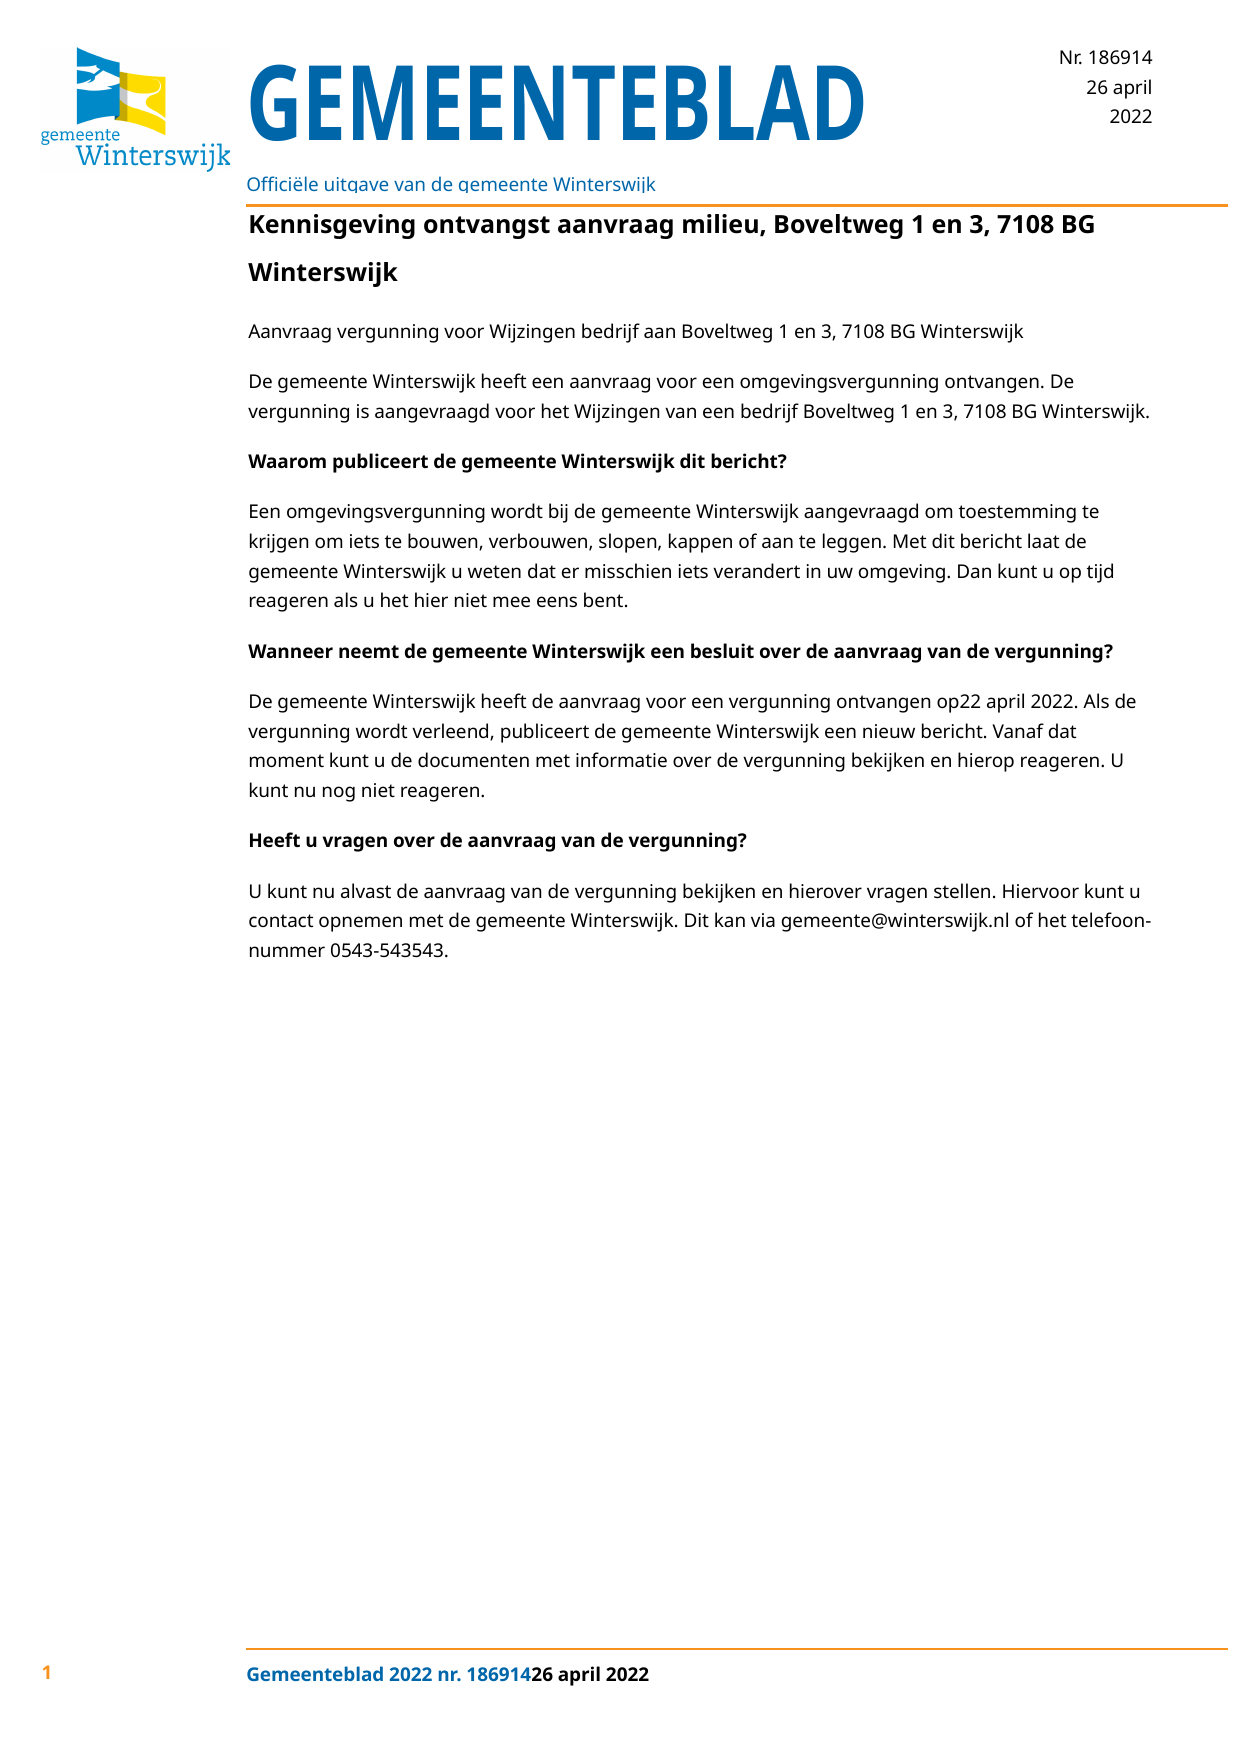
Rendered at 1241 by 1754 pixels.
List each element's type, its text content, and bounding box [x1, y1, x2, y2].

text U kunt nu alvast de aanvraag van de vergunning bekijken en hierover vragen stellen. Hiervoor kunt u contact opnemen met de gemeente Winterswijk. Dit kan via gemeente@winterswijk.nl of het telefoon- nummer 0543-543543. [248, 878, 1152, 963]
text Aanvraag vergunning voor Wijzingen bedrijf aan Boveltweg 1 en 3, 7108 BG Winterswijk [248, 318, 1152, 344]
text Wanneer neemt de gemeente Winterswijk een besluit over de aanvraag van de vergunning? [248, 638, 1152, 664]
text Een omgevingsvergunning wordt bij de gemeente Winterswijk aangevraagd om toestemming te krijgen om iets te bouwen, verbouwen, slopen, kappen of aan te leggen. Met dit bericht laat de gemeente Winterswijk u weten dat er misschien iets verandert in uw omgeving. Dan kunt u op tijd reageren als u het hier niet mee eens bent. [248, 499, 1152, 613]
text De gemeente Winterswijk heeft een aanvraag voor een omgevingsvergunning ontvangen. De vergunning is aangevraagd voor het Wijzingen van een bedrijf Boveltweg 1 en 3, 7108 BG Winterswijk. [248, 368, 1152, 424]
picture [225, 153, 231, 162]
text Heeft u vragen over de aanvraag van de vergunning? [248, 827, 1152, 853]
picture [41, 47, 231, 172]
text Waarom publiceert de gemeente Winterswijk dit bericht? [248, 448, 1152, 474]
text Kennisgeving ontvangst aanvraag milieu, Boveltweg 1 en 3, 7108 BG Winterswijk [248, 207, 1152, 288]
text De gemeente Winterswijk heeft de aanvraag voor een vergunning ontvangen op22 april 2022. Als de vergunning wordt verleend, publiceert de gemeente Winterswijk een nieuw bericht. Vanaf dat moment kunt u de documenten met informatie over de vergunning bekijken en hierop reageren. U kunt nu nog niet reageren. [248, 688, 1152, 803]
